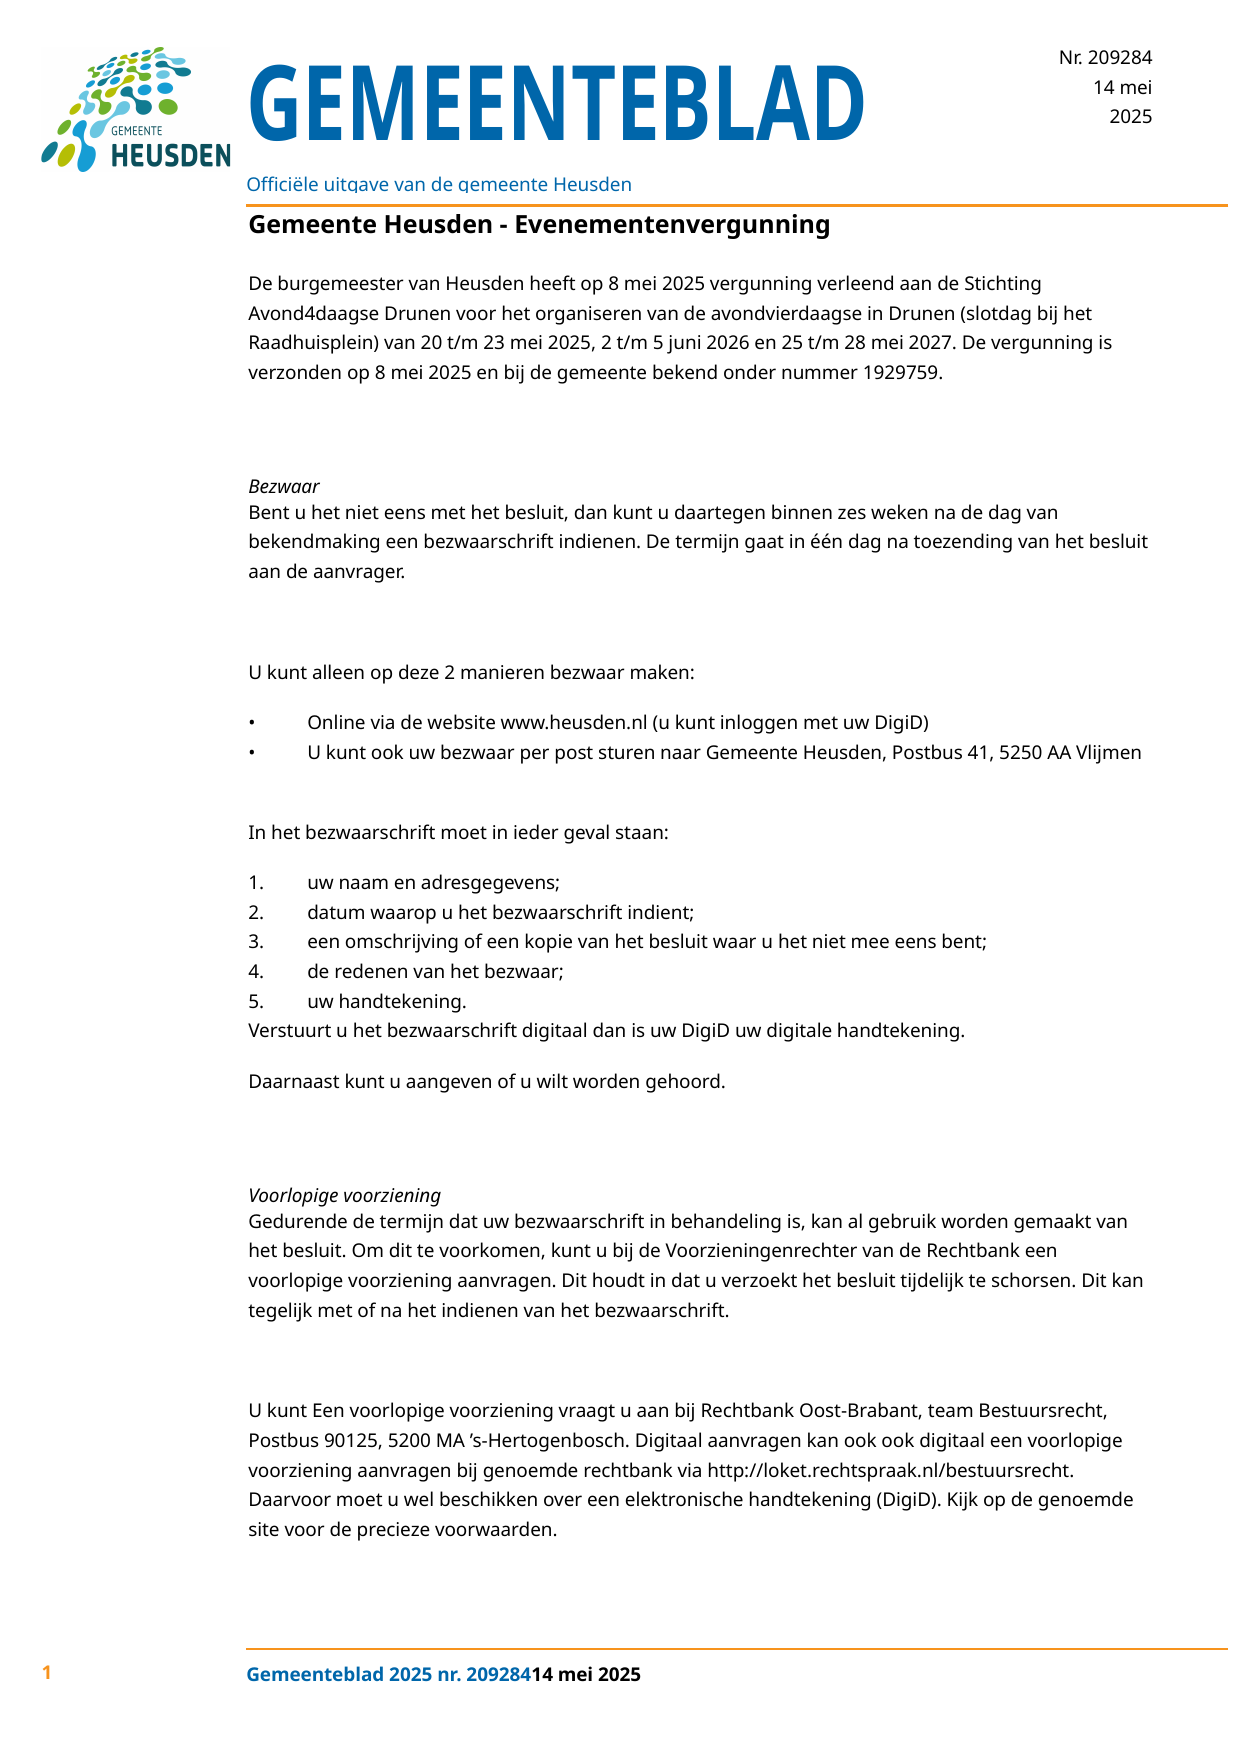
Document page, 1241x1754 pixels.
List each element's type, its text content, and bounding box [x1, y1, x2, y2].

text Verstuurt u het bezwaarschrift digitaal dan is uw DigiD uw digitale handtekening. [248, 1017, 1152, 1043]
list uw handtekening. [248, 988, 1152, 1014]
text Daarnaast kunt u aangeven of u wilt worden gehoord. [248, 1068, 1152, 1094]
list uw naam en adresgegevens; [248, 869, 1152, 895]
text In het bezwaarschrift moet in ieder geval staan: [248, 819, 1152, 845]
picture [41, 47, 231, 172]
text U kunt alleen op deze 2 manieren bezwaar maken: [248, 659, 1152, 685]
text Gemeente Heusden - Evenementenvergunning [248, 207, 1152, 241]
text De burgemeester van Heusden heeft op 8 mei 2025 vergunning verleend aan de Stichting Avond4daagse Drunen voor het organiseren van de avondvierdaagse in Drunen (slotdag bij het Raadhuisplein) van 20 t/m 23 mei 2025, 2 t/m 5 juni 2026 en 25 t/m 28 mei 2027. De vergunning is verzonden op 8 mei 2025 en bij de gemeente bekend onder nummer 1929759. [248, 270, 1152, 385]
list datum waarop u het bezwaarschrift indient; [248, 899, 1152, 925]
list U kunt ook uw bezwaar per post sturen naar Gemeente Heusden, Postbus 41, 5250 AA Vlijmen [248, 739, 1152, 765]
text Gedurende de termijn dat uw bezwaarschrift in behandeling is, kan al gebruik worden gemaakt van het besluit. Om dit te voorkomen, kunt u bij de Voorzieningenrechter van de Rechtbank een voorlopige voorziening aanvragen. Dit houdt in dat u verzoekt het besluit tijdelijk te schorsen. Dit kan tegelijk met of na het indienen van het bezwaarschrift. [248, 1208, 1152, 1322]
text U kunt Een voorlopige voorziening vraagt u aan bij Rechtbank Oost-Brabant, team Bestuursrecht, Postbus 90125, 5200 MA ’s-Hertogenbosch. Digitaal aanvragen kan ook ook digitaal een voorlopige voorziening aanvragen bij genoemde rechtbank via http://loket.rechtspraak.nl/bestuursrecht. Daarvoor moet u wel beschikken over een elektronische handtekening (DigiD). Kijk op de genoemde site voor de precieze voorwaarden. [248, 1398, 1152, 1542]
list de redenen van het bezwaar; [248, 958, 1152, 984]
text Bent u het niet eens met het besluit, dan kunt u daartegen binnen zes weken na de dag van bekendmaking een bezwaarschrift indienen. De termijn gaat in één dag na toezending van het besluit aan de aanvrager. [248, 499, 1152, 584]
text Bezwaar [248, 473, 1152, 499]
list een omschrijving of een kopie van het besluit waar u het niet mee eens bent; [248, 929, 1152, 954]
text Voorlopige voorziening [248, 1182, 1152, 1208]
list Online via de website www.heusden.nl (u kunt inloggen met uw DigiD) [248, 709, 1152, 735]
